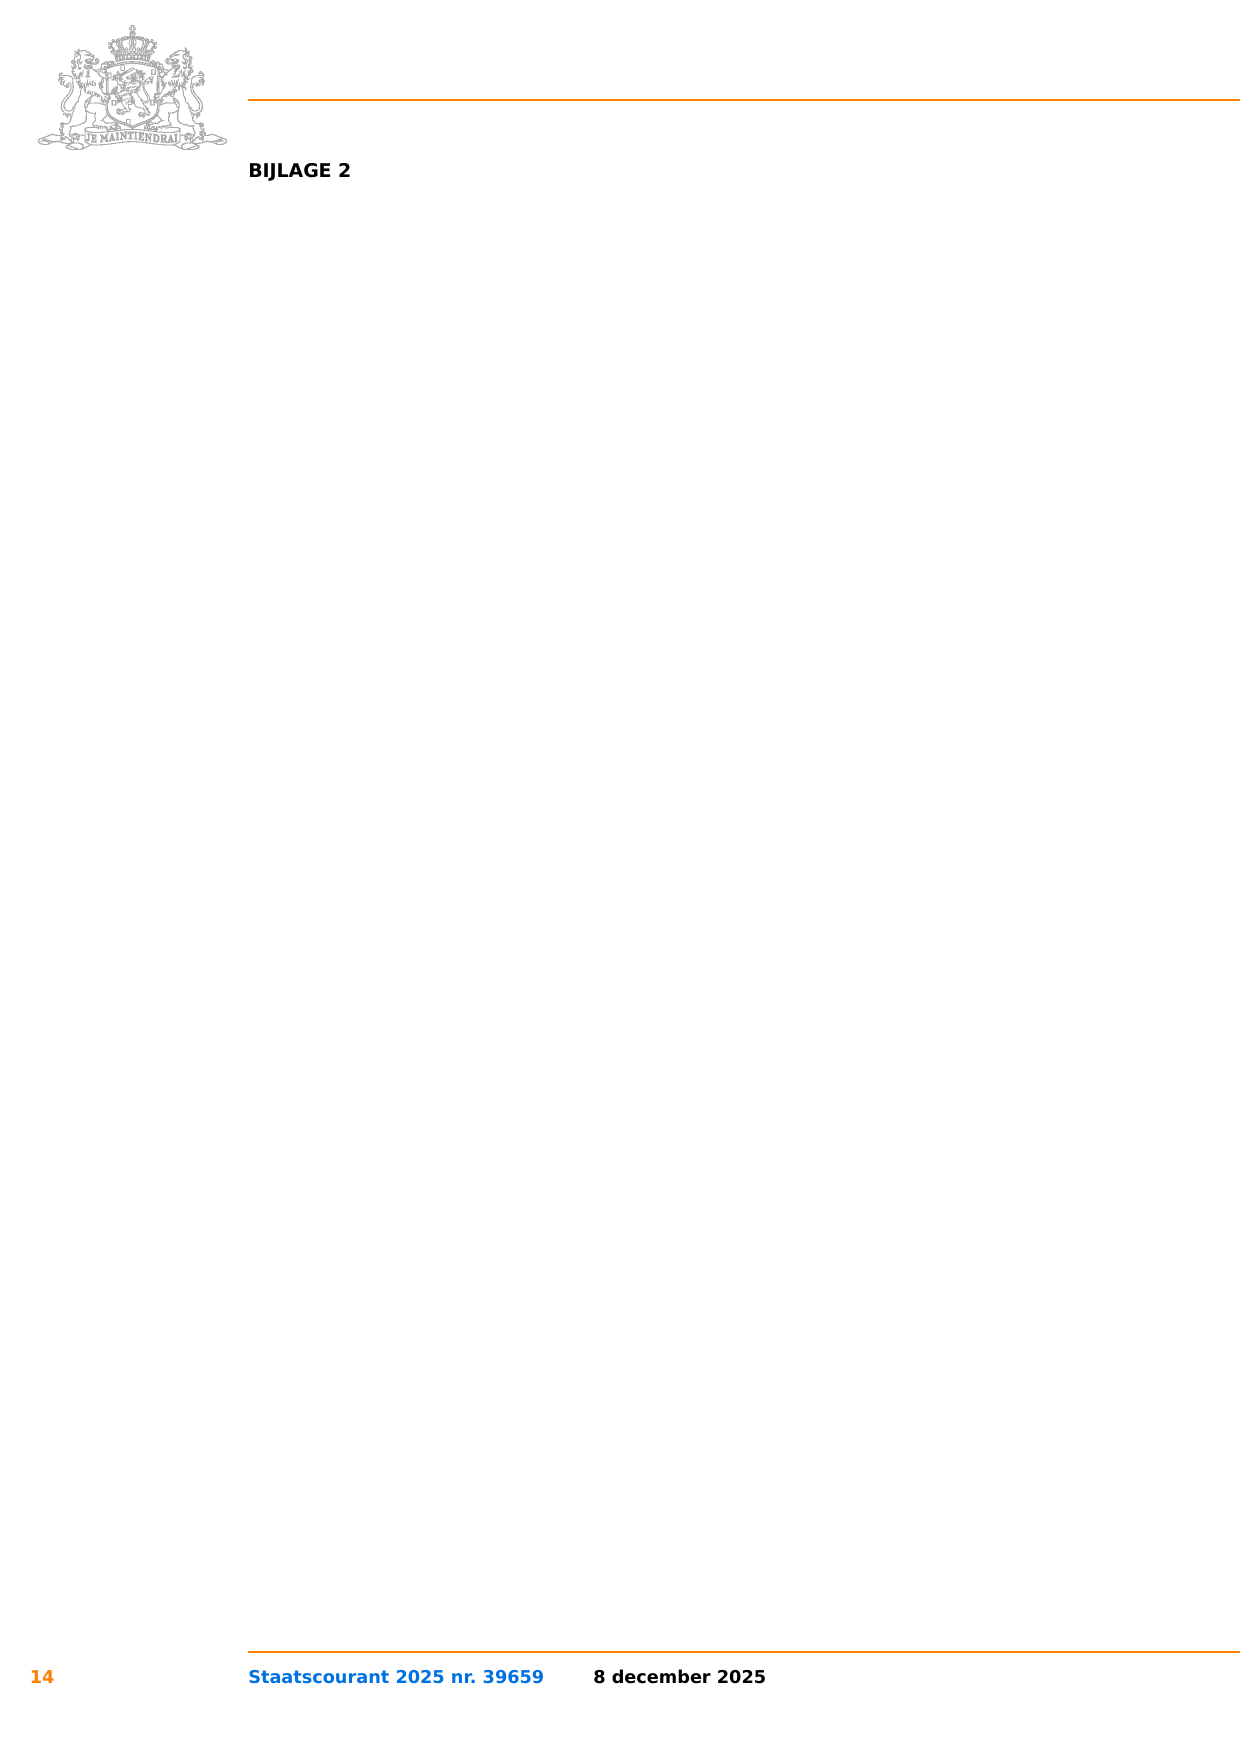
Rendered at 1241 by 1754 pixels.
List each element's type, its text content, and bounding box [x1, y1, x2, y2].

subtitle BIJLAGE 2 [248, 160, 1163, 182]
picture [38, 25, 227, 150]
